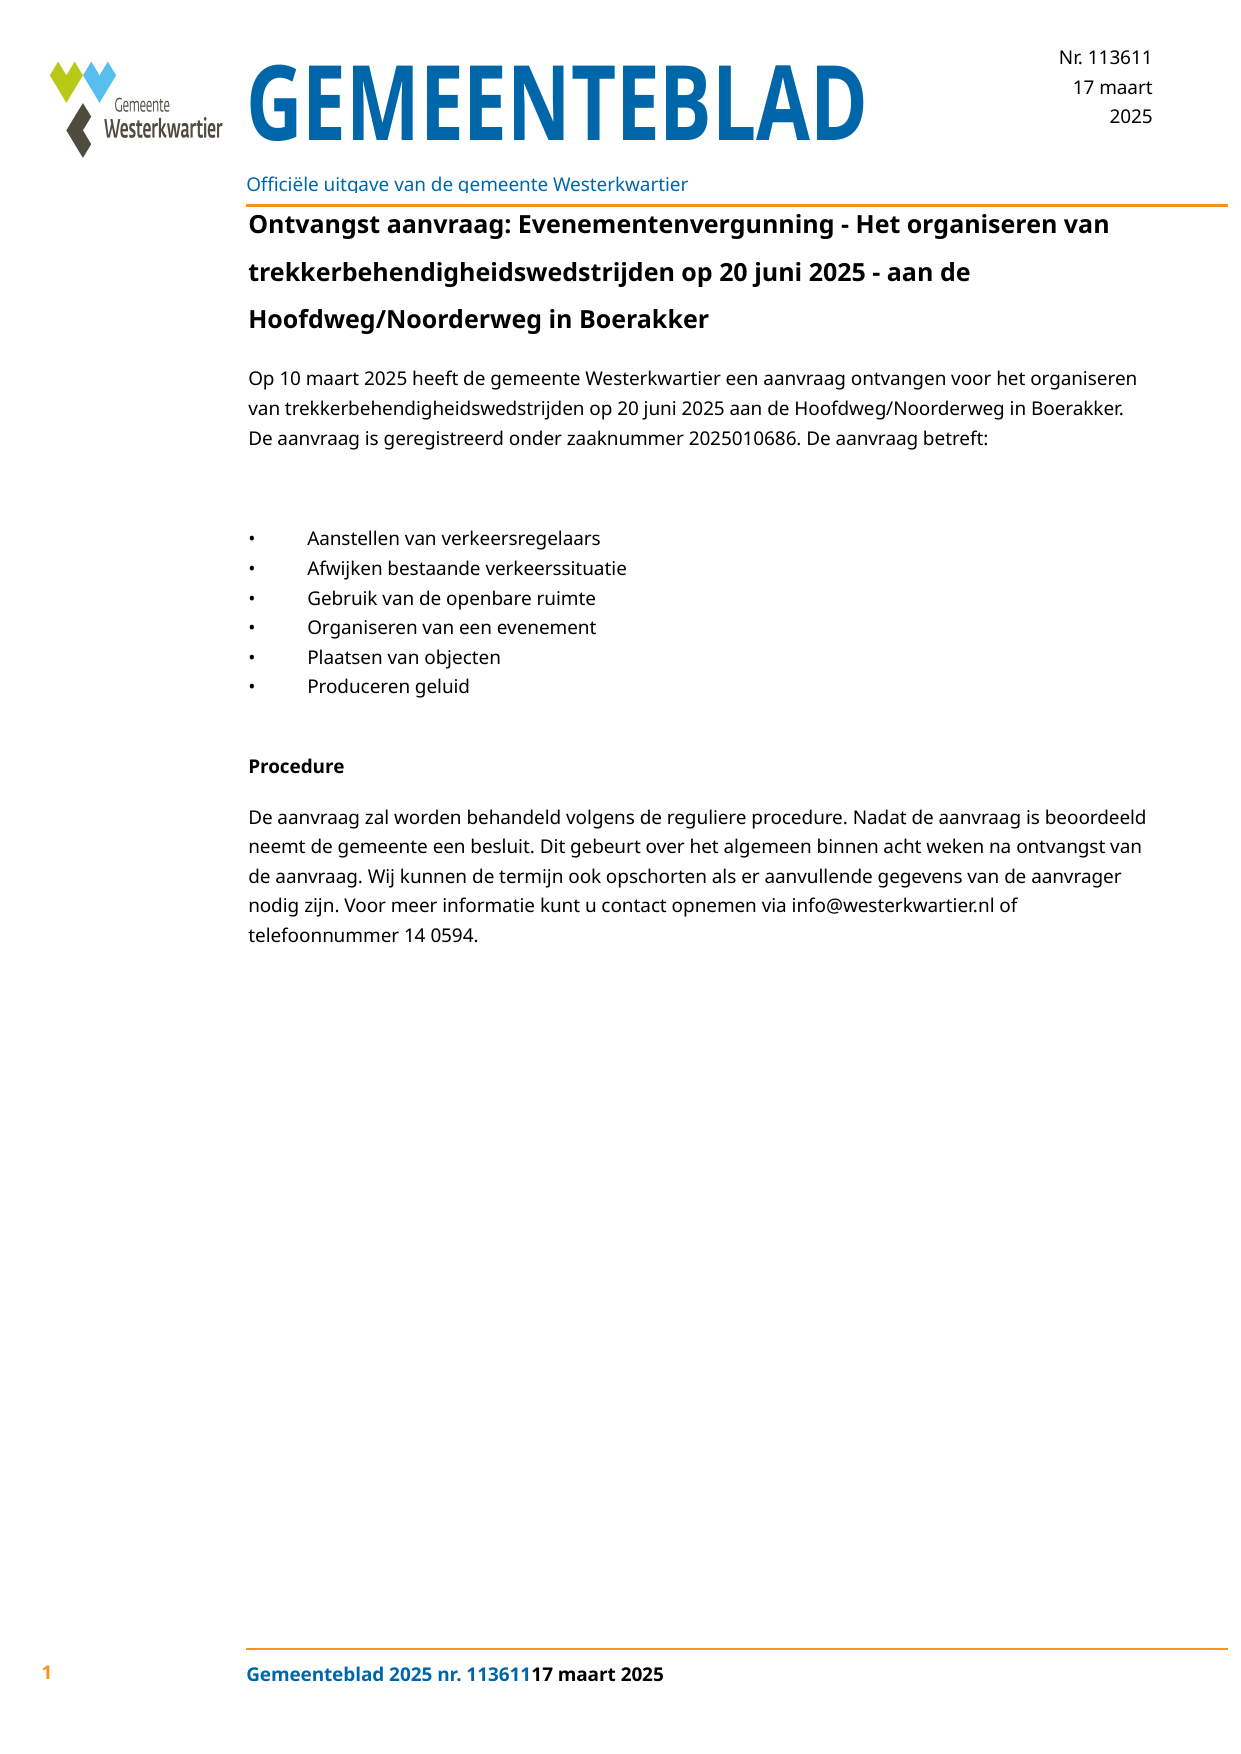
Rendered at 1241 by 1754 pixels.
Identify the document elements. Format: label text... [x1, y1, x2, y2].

text De aanvraag zal worden behandeld volgens de reguliere procedure. Nadat de aanvraag is beoordeeld neemt de gemeente een besluit. Dit gebeurt over het algemeen binnen acht weken na ontvangst van de aanvraag. Wij kunnen de termijn ook opschorten als er aanvullende gegevens van de aanvrager nodig zijn. Voor meer informatie kunt u contact opnemen via info@westerkwartier.nl of telefoonnummer 14 0594. [248, 804, 1152, 948]
list Afwijken bestaande verkeerssituatie [248, 555, 1152, 581]
text Op 10 maart 2025 heeft de gemeente Westerkwartier een aanvraag ontvangen voor het organiseren van trekkerbehendigheidswedstrijden op 20 juni 2025 aan de Hoofdweg/Noorderweg in Boerakker. De aanvraag is geregistreerd onder zaaknummer 2025010686. De aanvraag betreft: [248, 366, 1152, 450]
list Organiseren van een evenement [248, 614, 1152, 640]
text Ontvangst aanvraag: Evenementenvergunning - Het organiseren van trekkerbehendigheidswedstrijden op 20 juni 2025 - aan de Hoofdweg/Noorderweg in Boerakker [248, 207, 1152, 336]
list Gebruik van de openbare ruimte [248, 585, 1152, 610]
list Aanstellen van verkeersregelaars [248, 526, 1152, 551]
list Plaatsen van objecten [248, 644, 1152, 669]
text Procedure [248, 753, 1152, 779]
picture [41, 47, 231, 172]
list Produceren geluid [248, 673, 1152, 699]
